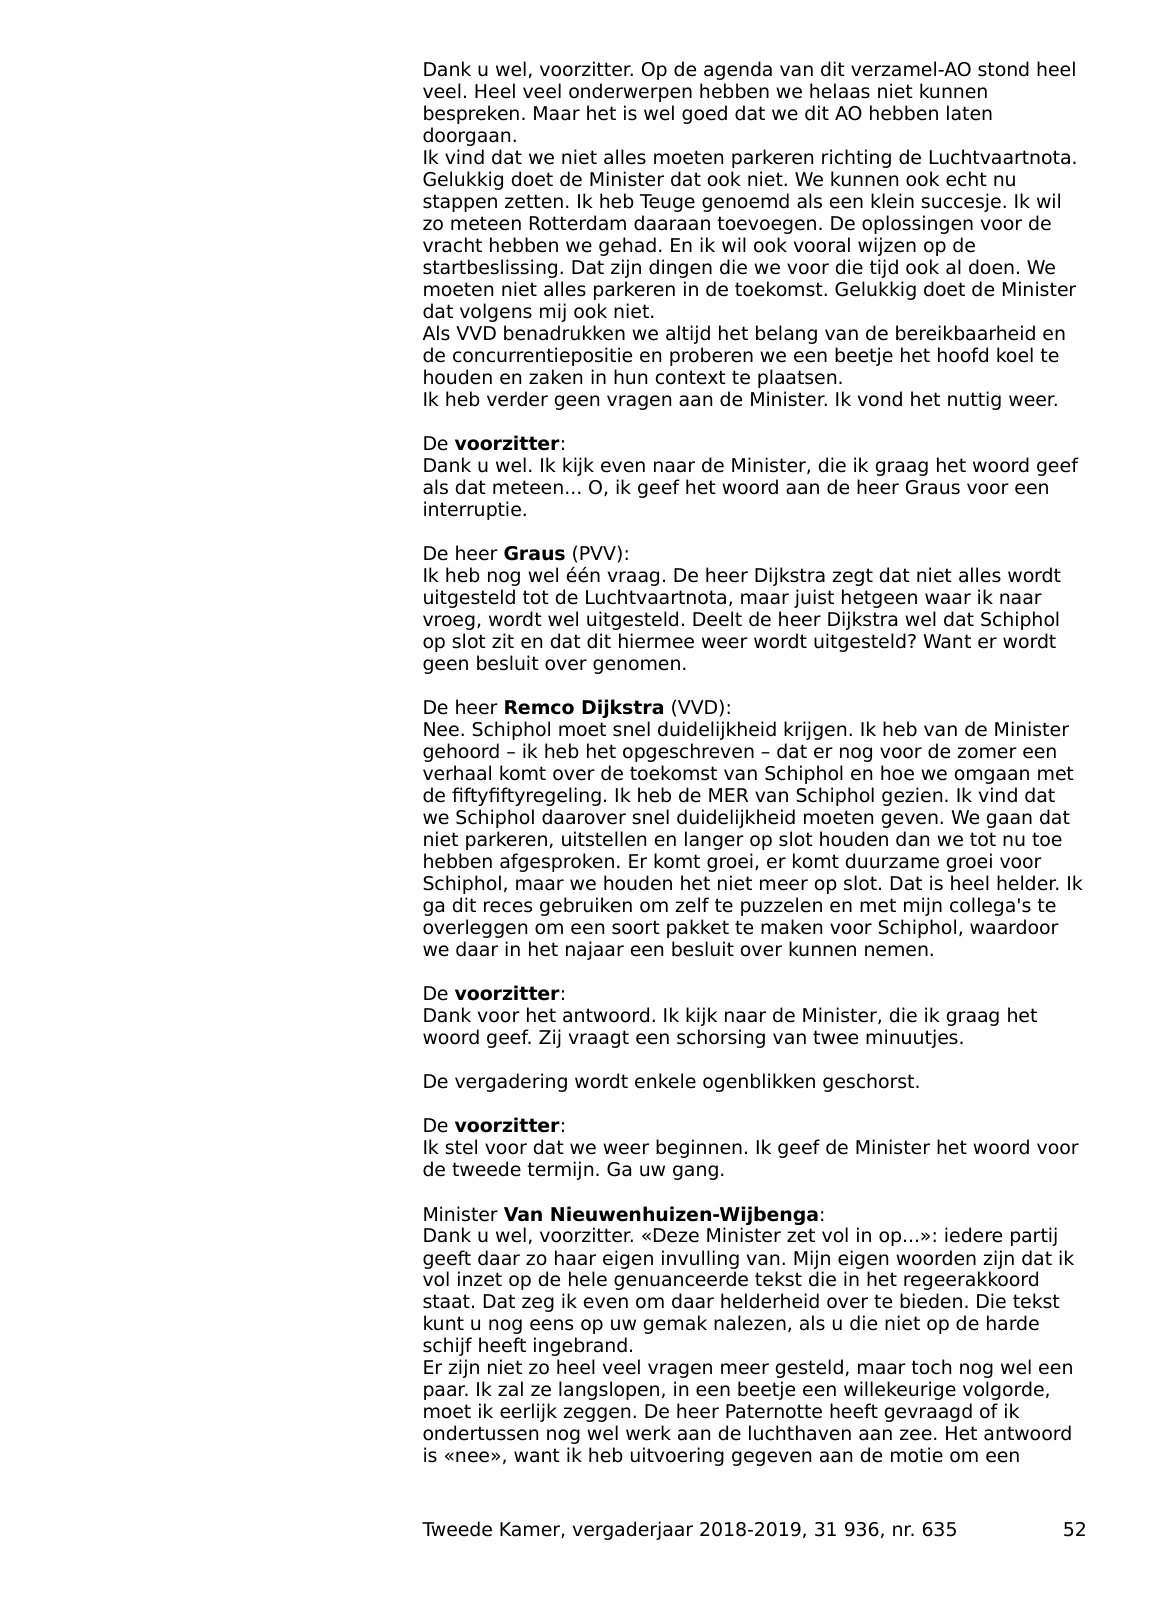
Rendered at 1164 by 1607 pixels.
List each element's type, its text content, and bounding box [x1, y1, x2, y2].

text Dank u wel, voorzitter. «Deze Minister zet vol in op...»: iedere partij geeft daar zo haar eigen invulling van. Mijn eigen woorden zijn dat ik vol inzet op de hele genuanceerde tekst die in het regeerakkoord staat. Dat zeg ik even om daar helderheid over te bieden. Die tekst kunt u nog eens op uw gemak nalezen, als u die niet op de harde schijf heeft ingebrand. [422, 1225, 1087, 1357]
text De voorzitter: [422, 1115, 1087, 1137]
text Nee. Schiphol moet snel duidelijkheid krijgen. Ik heb van de Minister gehoord – ik heb het opgeschreven – dat er nog voor de zomer een verhaal komt over de toekomst van Schiphol en hoe we omgaan met de fiftyfiftyregeling. Ik heb de MER van Schiphol gezien. Ik vind dat we Schiphol daarover snel duidelijkheid moeten geven. We gaan dat niet parkeren, uitstellen en langer op slot houden dan we tot nu toe hebben afgesproken. Er komt groei, er komt duurzame groei voor Schiphol, maar we houden het niet meer op slot. Dat is heel helder. Ik ga dit reces gebruiken om zelf te puzzelen en met mijn collega's te overleggen om een soort pakket te maken voor Schiphol, waardoor we daar in het najaar een besluit over kunnen nemen. [422, 719, 1087, 961]
text De heer Remco Dijkstra (VVD): [422, 697, 1087, 719]
text Er zijn niet zo heel veel vragen meer gesteld, maar toch nog wel een paar. Ik zal ze langslopen, in een beetje een willekeurige volgorde, moet ik eerlijk zeggen. De heer Paternotte heeft gevraagd of ik ondertussen nog wel werk aan de luchthaven aan zee. Het antwoord is «nee», want ik heb uitvoering gegeven aan de motie om een [422, 1357, 1087, 1467]
text Ik vind dat we niet alles moeten parkeren richting de Luchtvaartnota. Gelukkig doet de Minister dat ook niet. We kunnen ook echt nu stappen zetten. Ik heb Teuge genoemd als een klein succesje. Ik wil zo meteen Rotterdam daaraan toevoegen. De oplossingen voor de vracht hebben we gehad. En ik wil ook vooral wijzen op de startbeslissing. Dat zijn dingen die we voor die tijd ook al doen. We moeten niet alles parkeren in de toekomst. Gelukkig doet de Minister dat volgens mij ook niet. [422, 147, 1087, 323]
text Dank u wel. Ik kijk even naar de Minister, die ik graag het woord geef als dat meteen... O, ik geef het woord aan de heer Graus voor een interruptie. [422, 455, 1087, 521]
text Ik stel voor dat we weer beginnen. Ik geef de Minister het woord voor de tweede termijn. Ga uw gang. [422, 1137, 1087, 1181]
text De voorzitter: [422, 983, 1087, 1005]
text Dank voor het antwoord. Ik kijk naar de Minister, die ik graag het woord geef. Zij vraagt een schorsing van twee minuutjes. [422, 1005, 1087, 1049]
text Minister Van Nieuwenhuizen-Wijbenga: [422, 1203, 1087, 1225]
text Dank u wel, voorzitter. Op de agenda van dit verzamel-AO stond heel veel. Heel veel onderwerpen hebben we helaas niet kunnen bespreken. Maar het is wel goed dat we dit AO hebben laten doorgaan. [422, 59, 1087, 147]
text De vergadering wordt enkele ogenblikken geschorst. [422, 1071, 1087, 1093]
text Als VVD benadrukken we altijd het belang van de bereikbaarheid en de concurrentiepositie en proberen we een beetje het hoofd koel te houden en zaken in hun context te plaatsen. [422, 323, 1087, 389]
text De voorzitter: [422, 433, 1087, 455]
text Ik heb nog wel één vraag. De heer Dijkstra zegt dat niet alles wordt uitgesteld tot de Luchtvaartnota, maar juist hetgeen waar ik naar vroeg, wordt wel uitgesteld. Deelt de heer Dijkstra wel dat Schiphol op slot zit en dat dit hiermee weer wordt uitgesteld? Want er wordt geen besluit over genomen. [422, 565, 1087, 675]
text Ik heb verder geen vragen aan de Minister. Ik vond het nuttig weer. [422, 389, 1087, 411]
text De heer Graus (PVV): [422, 543, 1087, 565]
